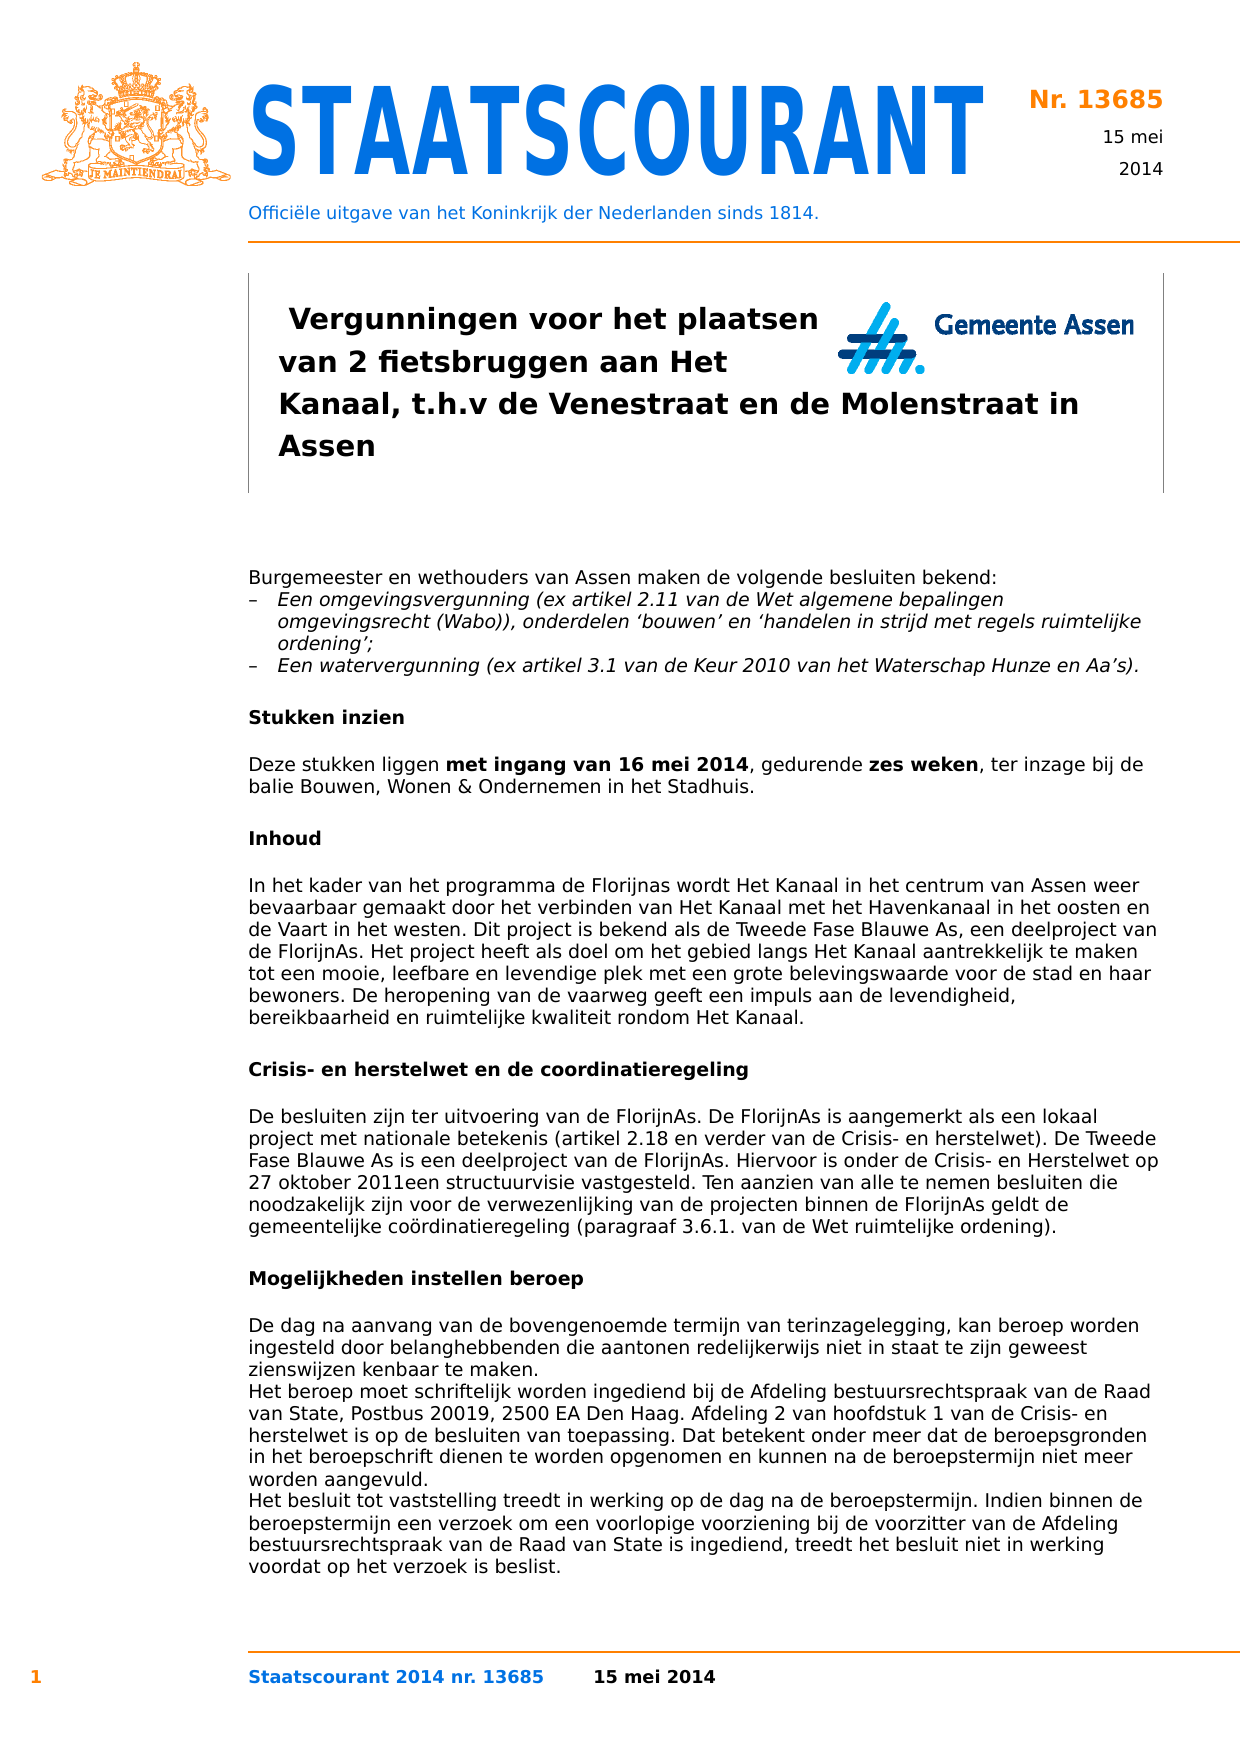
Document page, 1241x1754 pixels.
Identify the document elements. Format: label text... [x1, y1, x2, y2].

text De besluiten zijn ter uitvoering van de FlorijnAs. De FlorijnAs is aangemerkt als een lokaal project met nationale betekenis (artikel 2.18 en verder van de Crisis- en herstelwet). De Tweede Fase Blauwe As is een deelproject van de FlorijnAs. Hiervoor is onder de Crisis- en Herstelwet op 27 oktober 2011een structuurvisie vastgesteld. Ten aanzien van alle te nemen besluiten die noodzakelijk zijn voor de verwezenlijking van de projecten binnen de FlorijnAs geldt de gemeentelijke coördinatieregeling (paragraaf 3.6.1. van de Wet ruimtelijke ordening). [248, 1106, 1163, 1238]
text Het beroep moet schriftelijk worden ingediend bij de Afdeling bestuursrechtspraak van de Raad van State, Postbus 20019, 2500 EA Den Haag. Afdeling 2 van hoofdstuk 1 van de Crisis- en herstelwet is op de besluiten van toepassing. Dat betekent onder meer dat de beroepsgronden in het beroepschrift dienen te worden opgenomen en kunnen na de beroepstermijn niet meer worden aangevuld. [248, 1381, 1163, 1490]
text – Een omgevingsvergunning (ex artikel 2.11 van de Wet algemene bepalingen omgevingsrecht (Wabo)), onderdelen ‘bouwen’ en ‘handelen in strijd met regels ruimtelijke ordening’; [248, 589, 1163, 655]
table_cell 2014 [998, 153, 1240, 203]
subtitle Crisis- en herstelwet en de coordinatieregeling [248, 1059, 1163, 1081]
subtitle Inhoud [248, 828, 1163, 850]
picture [838, 302, 1134, 374]
text – Een watervergunning (ex artikel 3.1 van de Keur 2010 van het Waterschap Hunze en Aa’s). [248, 655, 1163, 677]
table_header Nr. 13685 [998, 62, 1240, 121]
table_header [25, 62, 248, 241]
table_cell 15 mei [998, 121, 1240, 153]
table_header STAATSCOURANT [248, 62, 998, 203]
subtitle Mogelijkheden instellen beroep [248, 1268, 1163, 1289]
table_cell Officiële uitgave van het Koninkrijk der Nederlanden sinds 1814. [248, 203, 1240, 241]
text Het besluit tot vaststelling treedt in werking op de dag na de beroepstermijn. Indien binnen de beroepstermijn een verzoek om een voorlopige voorziening bij de voorzitter van de Afdeling bestuursrechtspraak van de Raad van State is ingediend, treedt het besluit niet in werking voordat op het verzoek is beslist. [248, 1490, 1163, 1578]
subtitle Vergunningen voor het plaatsen van 2 fietsbruggen aan Het Kanaal, t.h.v de Venestraat en de Molenstraat in Assen [249, 273, 1163, 493]
subtitle Stukken inzien [248, 707, 1163, 729]
text Burgemeester en wethouders van Assen maken de volgende besluiten bekend: [248, 567, 1163, 589]
picture [41, 62, 231, 186]
text De dag na aanvang van de bovengenoemde termijn van terinzagelegging, kan beroep worden ingesteld door belanghebbenden die aantonen redelijkerwijs niet in staat te zijn geweest zienswijzen kenbaar te maken. [248, 1314, 1163, 1381]
text Deze stukken liggen met ingang van 16 mei 2014, gedurende zes weken, ter inzage bij de balie Bouwen, Wonen & Ondernemen in het Stadhuis. [248, 754, 1163, 798]
text In het kader van het programma de Florijnas wordt Het Kanaal in het centrum van Assen weer bevaarbaar gemaakt door het verbinden van Het Kanaal met het Havenkanaal in het oosten en de Vaart in het westen. Dit project is bekend als de Tweede Fase Blauwe As, een deelproject van de FlorijnAs. Het project heeft als doel om het gebied langs Het Kanaal aantrekkelijk te maken tot een mooie, leefbare en levendige plek met een grote belevingswaarde voor de stad en haar bewoners. De heropening van de vaarweg geeft een impuls aan de levendigheid, bereikbaarheid en ruimtelijke kwaliteit rondom Het Kanaal. [248, 875, 1163, 1029]
